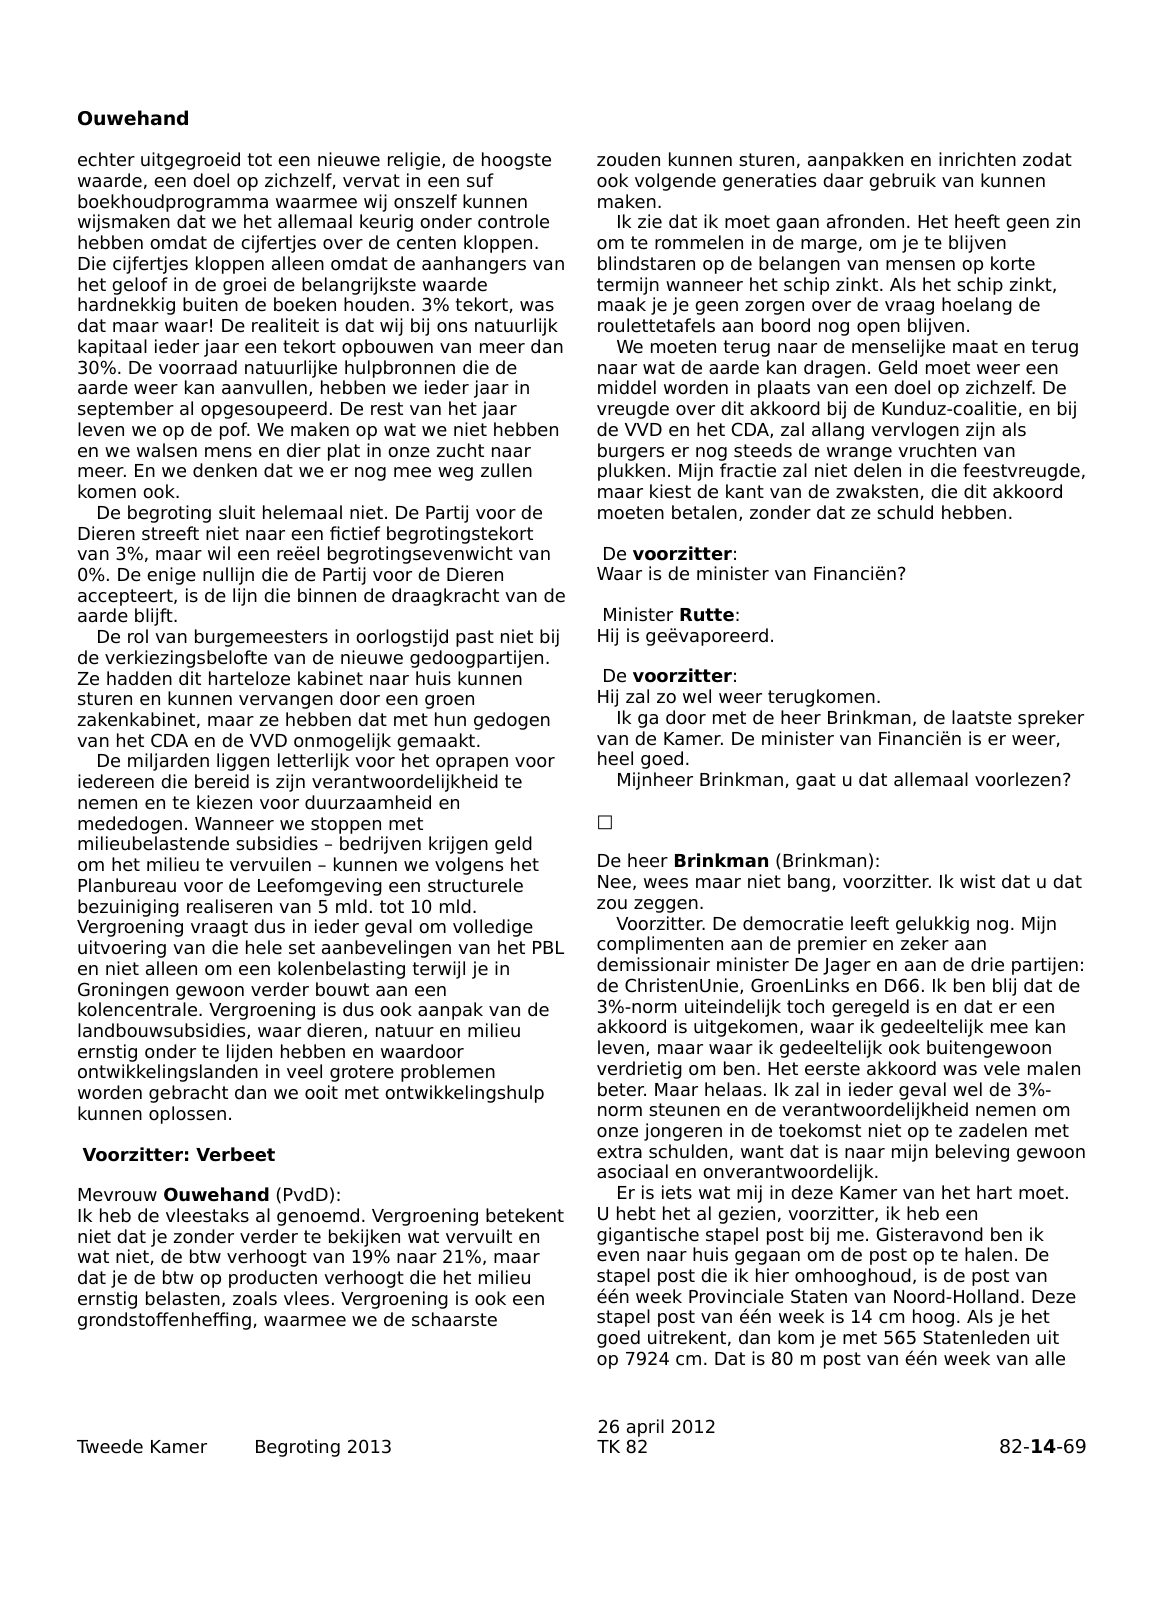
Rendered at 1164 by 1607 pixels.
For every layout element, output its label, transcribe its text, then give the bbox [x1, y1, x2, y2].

text Nee, wees maar niet bang, voorzitter. Ik wist dat u dat zou zeggen. [596, 872, 1087, 913]
text De voorzitter: [596, 543, 1087, 564]
text Ik ga door met de heer Brinkman, de laatste spreker van de Kamer. De minister van Financiën is er weer, heel goed. [596, 708, 1087, 770]
text □ [596, 811, 1087, 831]
text We moeten terug naar de menselijke maat en terug naar wat de aarde kan dragen. Geld moet weer een middel worden in plaats van een doel op zichzelf. De vreugde over dit akkoord bij de Kunduz-coalitie, en bij de VVD en het CDA, zal allang vervlogen zijn als burgers er nog steeds de wrange vruchten van plukken. Mijn fractie zal niet delen in die feestvreugde, maar kiest de kant van de zwaksten, die dit akkoord moeten betalen, zonder dat ze schuld hebben. [596, 337, 1087, 523]
text Ik zie dat ik moet gaan afronden. Het heeft geen zin om te rommelen in de marge, om je te blijven blindstaren op de belangen van mensen op korte termijn wanneer het schip zinkt. Als het schip zinkt, maak je je geen zorgen over de vraag hoelang de roulettetafels aan boord nog open blijven. [596, 212, 1087, 337]
text De begroting sluit helemaal niet. De Partij voor de Dieren streeft niet naar een fictief begrotingstekort van 3%, maar wil een reëel begrotingsevenwicht van 0%. De enige nullijn die de Partij voor de Dieren accepteert, is de lijn die binnen de draagkracht van de aarde blijft. [77, 503, 567, 627]
text Mijnheer Brinkman, gaat u dat allemaal voorlezen? [596, 770, 1087, 791]
text Mevrouw Ouwehand (PvdD): [77, 1185, 567, 1206]
text Voorzitter: Verbeet [77, 1144, 567, 1165]
text Hij zal zo wel weer terugkomen. [596, 687, 1087, 708]
text Hij is geëvaporeerd. [596, 626, 1087, 646]
text Waar is de minister van Financiën? [596, 564, 1087, 585]
text De rol van burgemeesters in oorlogstijd past niet bij de verkiezingsbelofte van de nieuwe gedoogpartijen. Ze hadden dit harteloze kabinet naar huis kunnen sturen en kunnen vervangen door een groen zakenkabinet, maar ze hebben dat met hun gedogen van het CDA en de VVD onmogelijk gemaakt. [77, 627, 567, 751]
text Voorzitter. De democratie leeft gelukkig nog. Mijn complimenten aan de premier en zeker aan demissionair minister De Jager en aan de drie partijen: de ChristenUnie, GroenLinks en D66. Ik ben blij dat de 3%-norm uiteindelijk toch geregeld is en dat er een akkoord is uitgekomen, waar ik gedeeltelijk mee kan leven, maar waar ik gedeeltelijk ook buitengewoon verdrietig om ben. Het eerste akkoord was vele malen beter. Maar helaas. Ik zal in ieder geval wel de 3%-norm steunen en de verantwoordelijkheid nemen om onze jongeren in de toekomst niet op te zadelen met extra schulden, want dat is naar mijn beleving gewoon asociaal en onverantwoordelijk. [596, 913, 1087, 1183]
text De miljarden liggen letterlijk voor het oprapen voor iedereen die bereid is zijn verantwoordelijkheid te nemen en te kiezen voor duurzaamheid en mededogen. Wanneer we stoppen met milieubelastende subsidies – bedrijven krijgen geld om het milieu te vervuilen – kunnen we volgens het Planbureau voor de Leefomgeving een structurele bezuiniging realiseren van 5 mld. tot 10 mld. Vergroening vraagt dus in ieder geval om volledige uitvoering van die hele set aanbevelingen van het PBL en niet alleen om een kolenbelasting terwijl je in Groningen gewoon verder bouwt aan een kolencentrale. Vergroening is dus ook aanpak van de landbouwsubsidies, waar dieren, natuur en milieu ernstig onder te lijden hebben en waardoor ontwikkelingslanden in veel grotere problemen worden gebracht dan we ooit met ontwikkelingshulp kunnen oplossen. [77, 751, 567, 1124]
text Ik heb de vleestaks al genoemd. Vergroening betekent niet dat je zonder verder te bekijken wat vervuilt en wat niet, de btw verhoogt van 19% naar 21%, maar dat je de btw op producten verhoogt die het milieu ernstig belasten, zoals vlees. Vergroening is ook een grondstoffenheffing, waarmee we de schaarste [77, 1206, 567, 1330]
text De heer Brinkman (Brinkman): [596, 851, 1087, 872]
text zouden kunnen sturen, aanpakken en inrichten zodat ook volgende generaties daar gebruik van kunnen maken. [596, 150, 1087, 212]
text Er is iets wat mij in deze Kamer van het hart moet. U hebt het al gezien, voorzitter, ik heb een gigantische stapel post bij me. Gisteravond ben ik even naar huis gegaan om de post op te halen. De stapel post die ik hier omhooghoud, is de post van één week Provinciale Staten van Noord-Holland. Deze stapel post van één week is 14 cm hoog. Als je het goed uitrekent, dan kom je met 565 Statenleden uit op 7924 cm. Dat is 80 m post van één week van alle [596, 1183, 1087, 1369]
text Minister Rutte: [596, 605, 1087, 626]
text De voorzitter: [596, 666, 1087, 687]
text echter uitgegroeid tot een nieuwe religie, de hoogste waarde, een doel op zichzelf, vervat in een suf boekhoudprogramma waarmee wij onszelf kunnen wijsmaken dat we het allemaal keurig onder controle hebben omdat de cijfertjes over de centen kloppen. Die cijfertjes kloppen alleen omdat de aanhangers van het geloof in de groei de belangrijkste waarde hardnekkig buiten de boeken houden. 3% tekort, was dat maar waar! De realiteit is dat wij bij ons natuurlijk kapitaal ieder jaar een tekort opbouwen van meer dan 30%. De voorraad natuurlijke hulpbronnen die de aarde weer kan aanvullen, hebben we ieder jaar in september al opgesoupeerd. De rest van het jaar leven we op de pof. We maken op wat we niet hebben en we walsen mens en dier plat in onze zucht naar meer. En we denken dat we er nog mee weg zullen komen ook. [77, 150, 567, 503]
